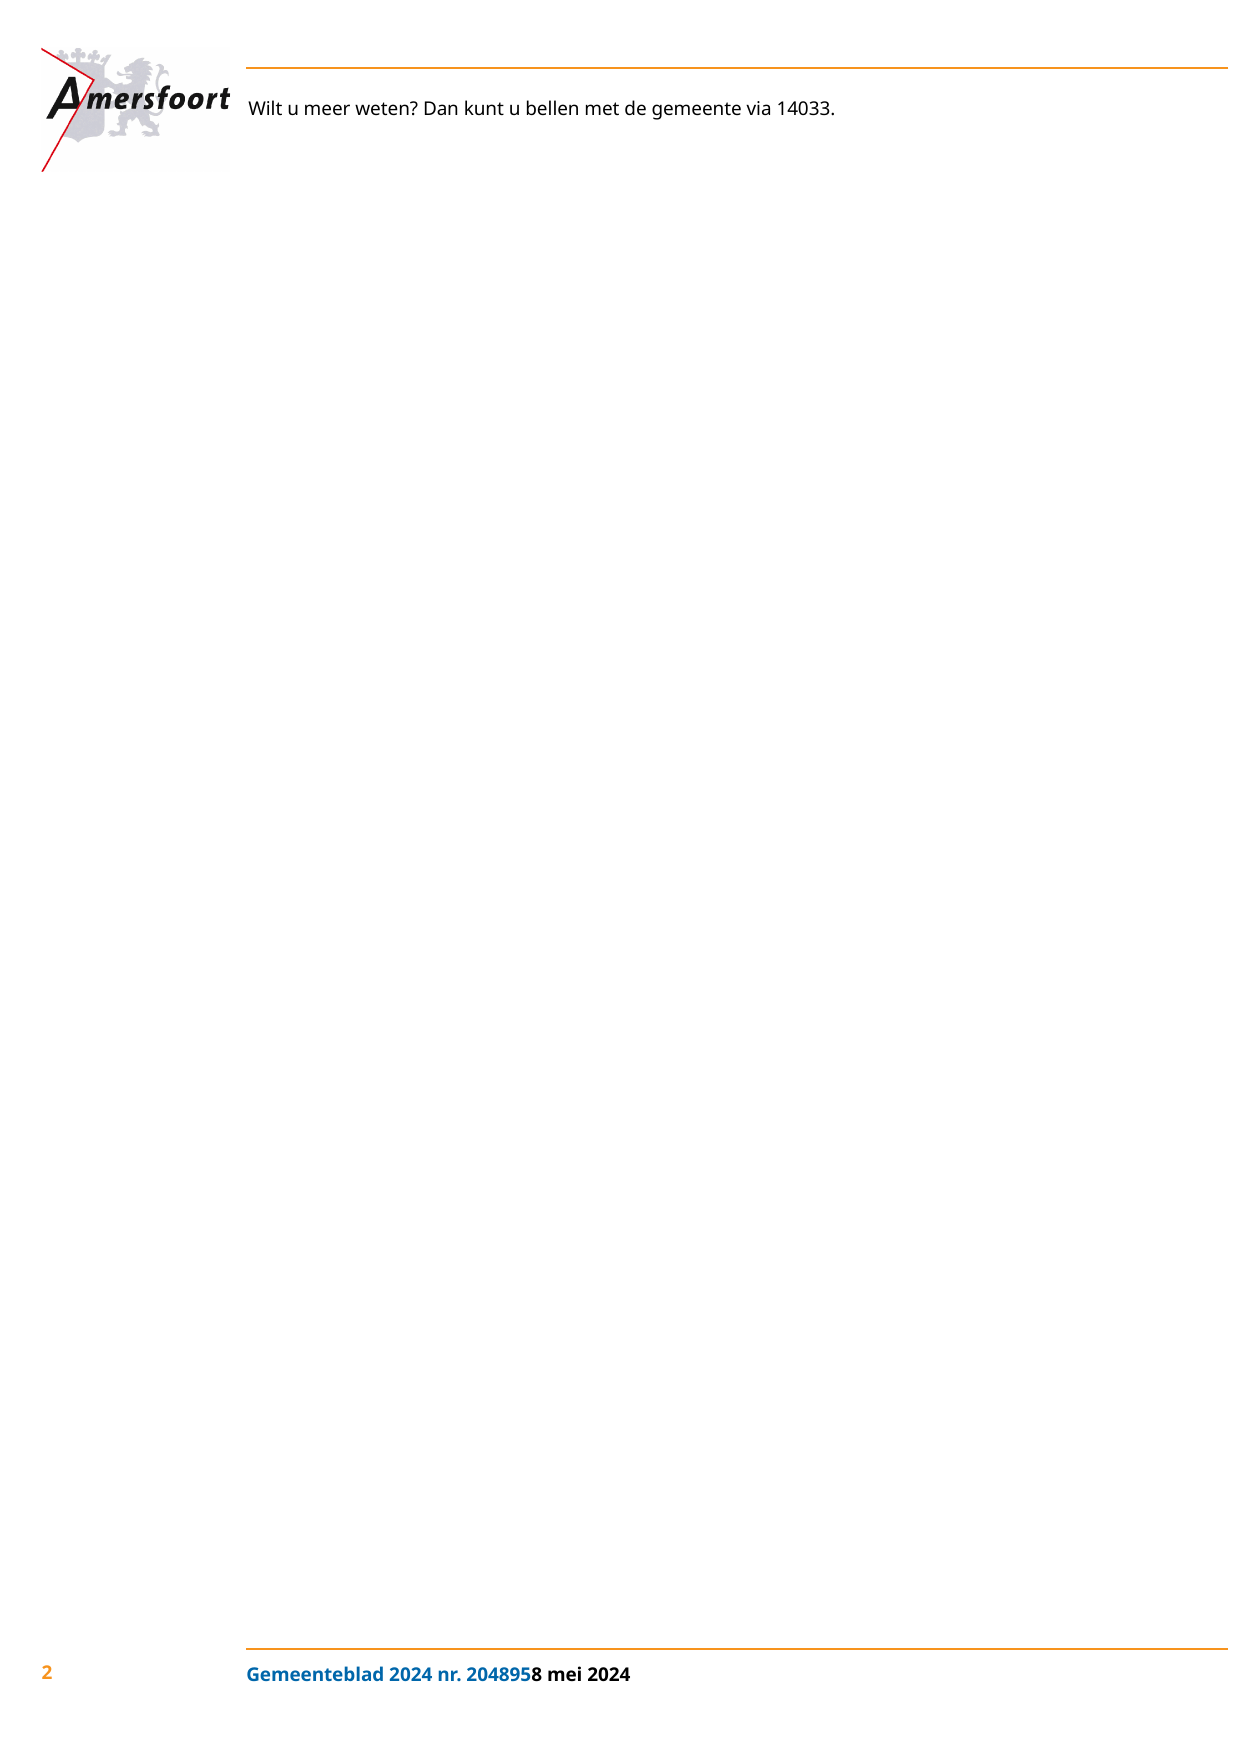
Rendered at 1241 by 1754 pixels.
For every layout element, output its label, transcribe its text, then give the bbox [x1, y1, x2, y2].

text Wilt u meer weten? Dan kunt u bellen met de gemeente via 14033. [248, 95, 1152, 121]
picture [41, 47, 231, 172]
